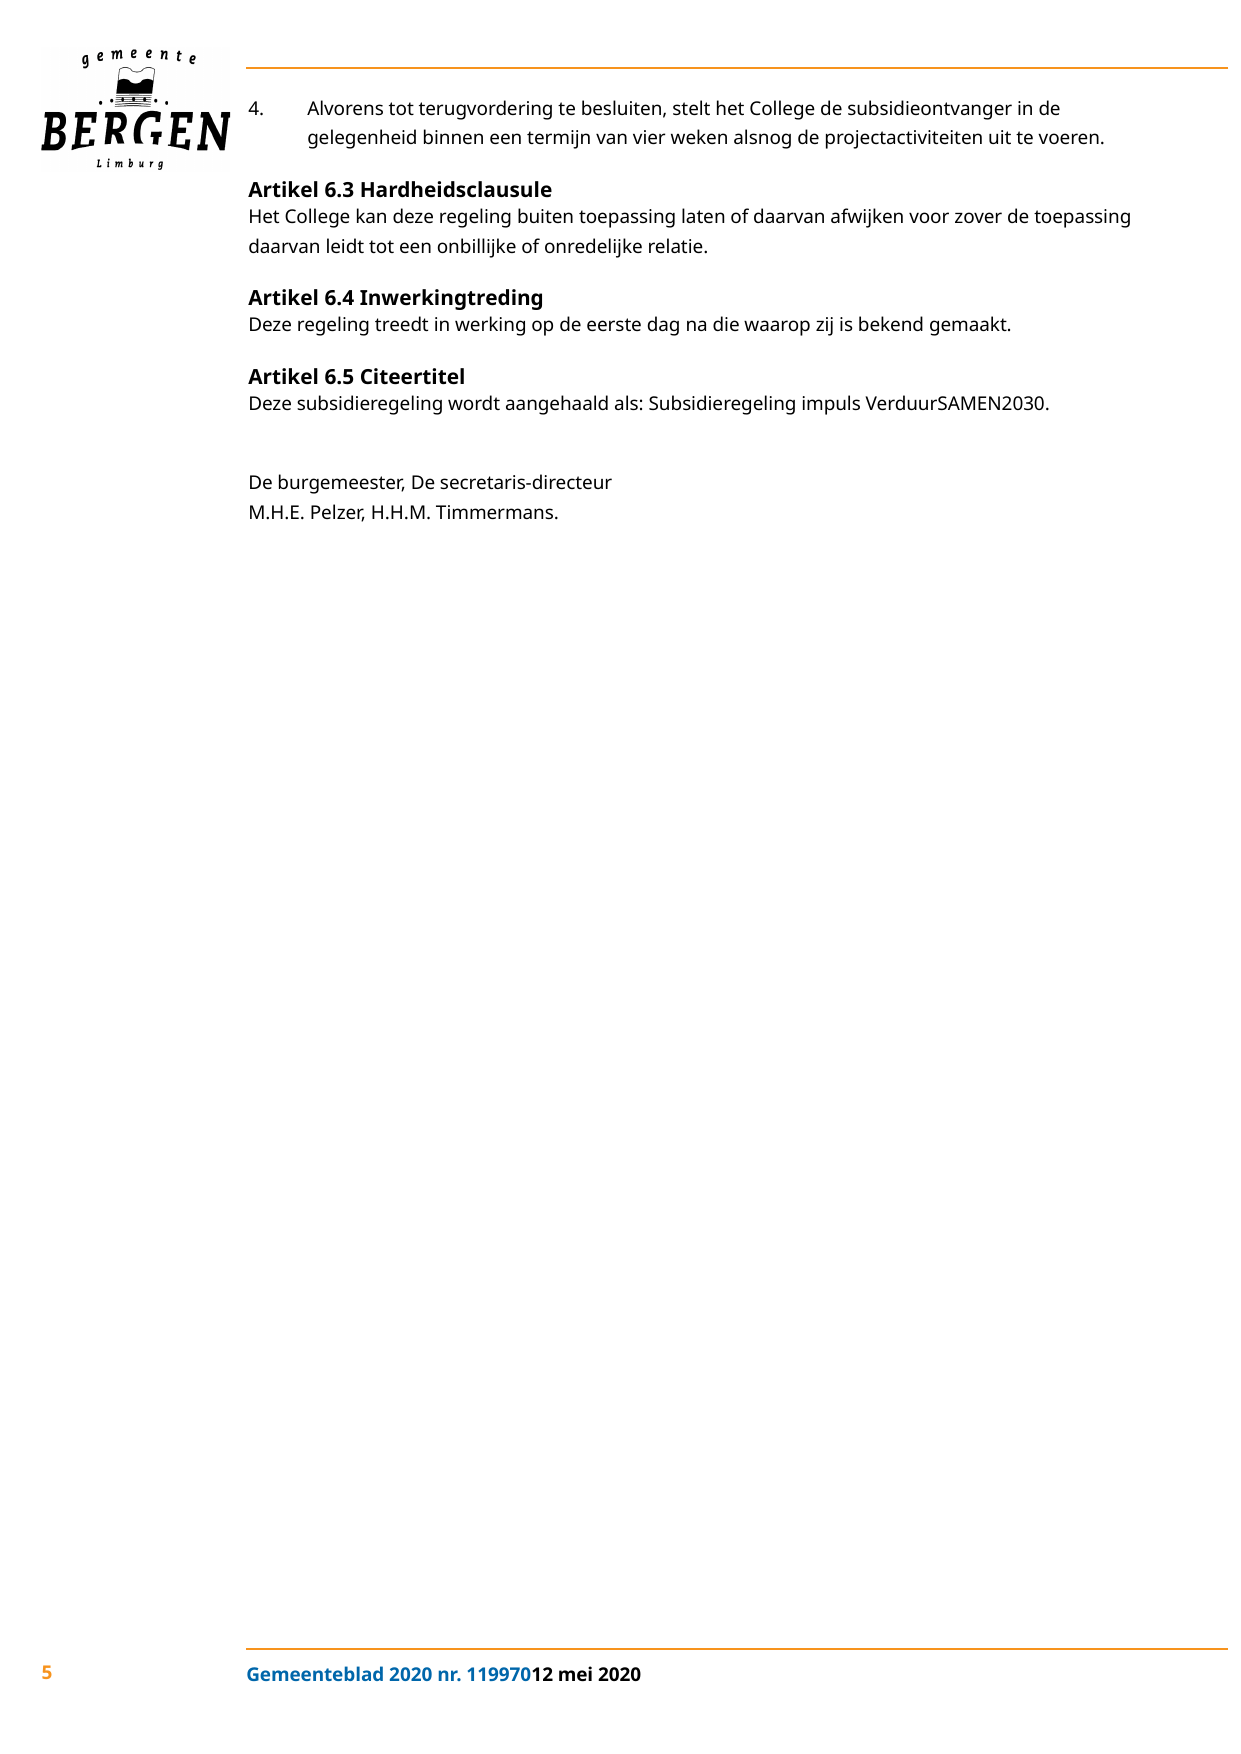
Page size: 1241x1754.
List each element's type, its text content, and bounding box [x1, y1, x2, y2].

text Artikel 6.5 Citeertitel [248, 362, 1152, 391]
list Alvorens tot terugvordering te besluiten, stelt het College de subsidieontvanger in de gelegenheid binnen een termijn van vier weken alsnog de projectactiviteiten uit te voeren. [248, 95, 1152, 150]
picture [41, 47, 231, 172]
text Deze subsidieregeling wordt aangehaald als: Subsidieregeling impuls VerduurSAMEN2030. [248, 391, 1152, 416]
text M.H.E. Pelzer, H.H.M. Timmermans. [248, 499, 1152, 525]
text De burgemeester, De secretaris-directeur [248, 469, 1152, 495]
text Deze regeling treedt in werking op de eerste dag na die waarop zij is bekend gemaakt. [248, 312, 1152, 337]
text Artikel 6.4 Inwerkingtreding [248, 283, 1152, 312]
text Het College kan deze regeling buiten toepassing laten of daarvan afwijken voor zover de toepassing daarvan leidt tot een onbillijke of onredelijke relatie. [248, 203, 1152, 258]
text Artikel 6.3 Hardheidsclausule [248, 175, 1152, 203]
